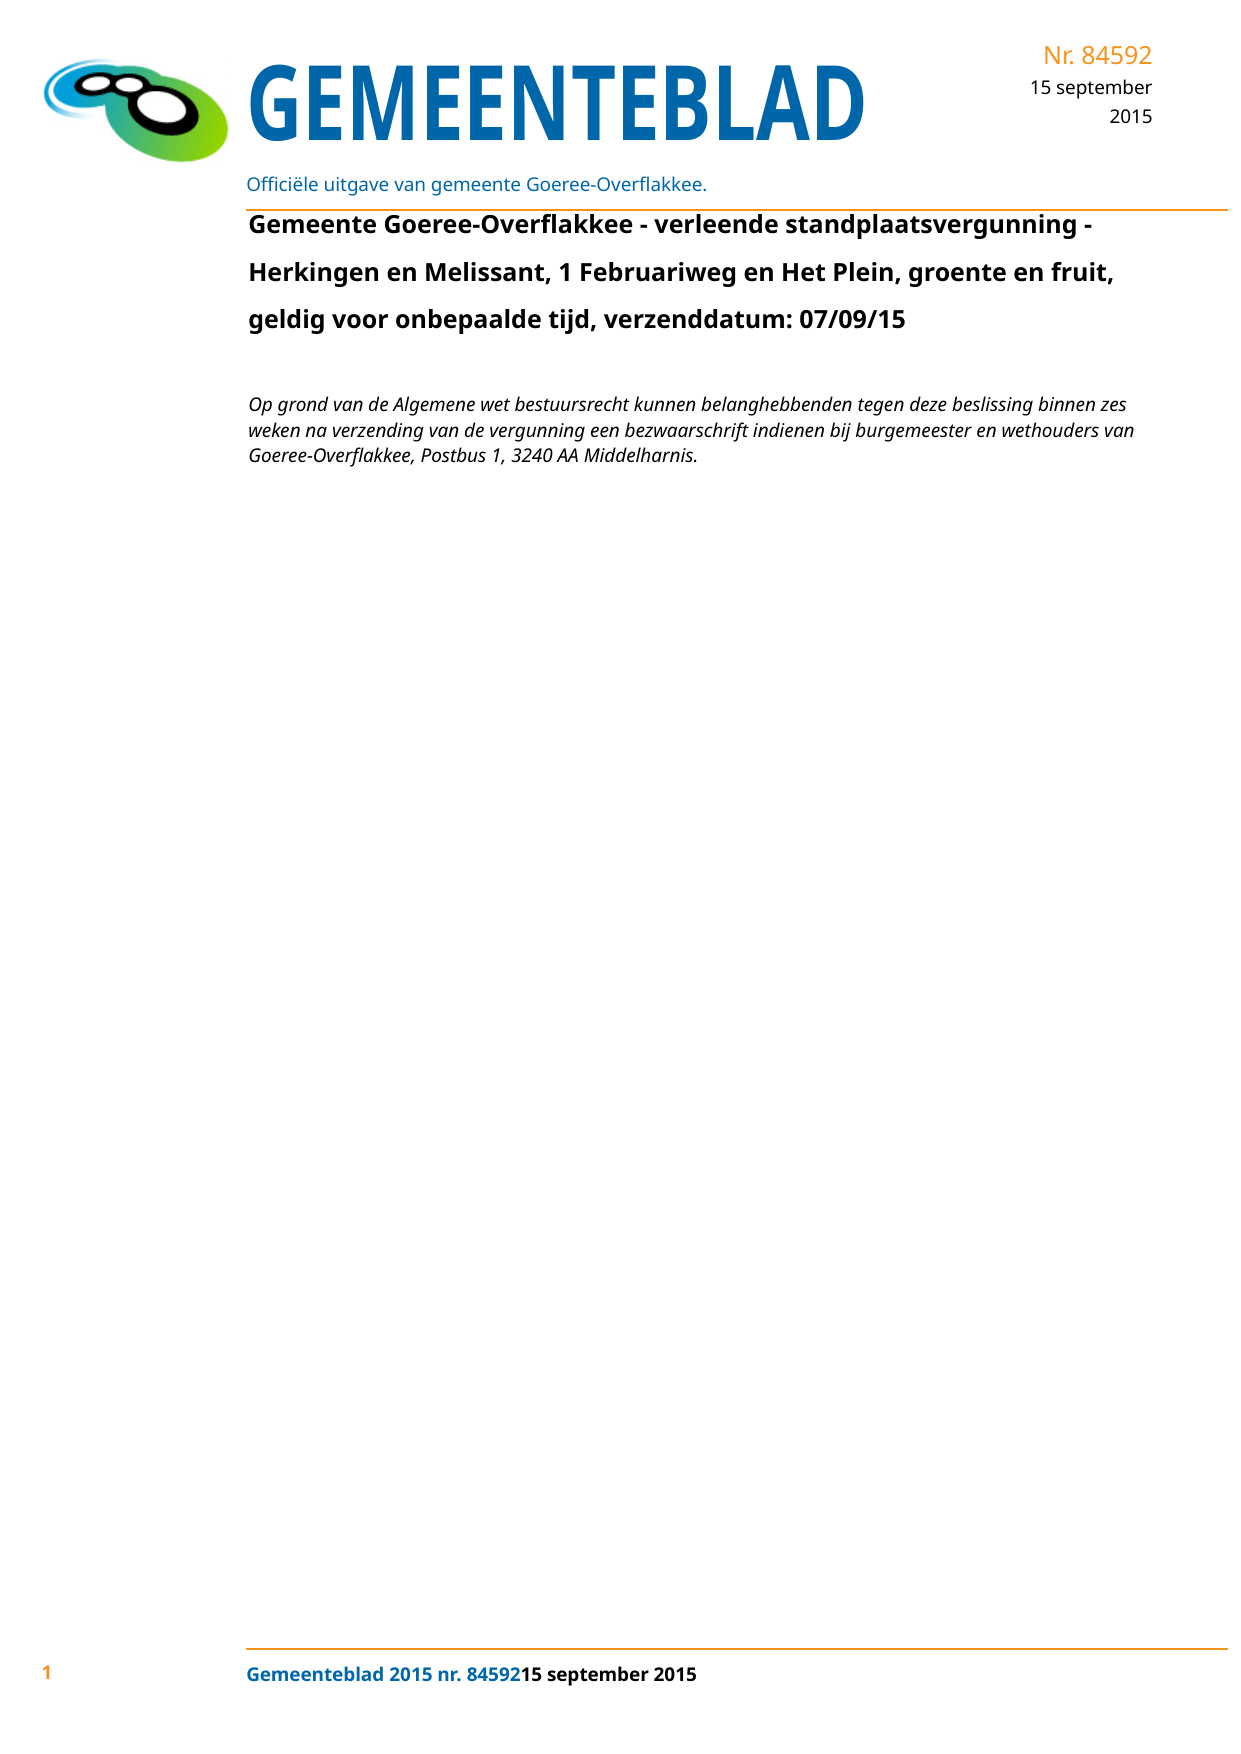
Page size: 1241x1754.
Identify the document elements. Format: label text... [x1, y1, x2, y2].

text Gemeente Goeree-Overflakkee - verleende standplaatsvergunning - Herkingen en Melissant, 1 Februariweg en Het Plein, groente en fruit, geldig voor onbepaalde tijd, verzenddatum: 07/09/15 [248, 211, 1152, 336]
picture [41, 47, 231, 172]
text Op grond van de Algemene wet bestuursrecht kunnen belanghebbenden tegen deze beslissing binnen zes weken na verzending van de vergunning een bezwaarschrift indienen bij burgemeester en wethouders van Goeree-Overflakkee, Postbus 1, 3240 AA Middelharnis. [248, 391, 1152, 468]
